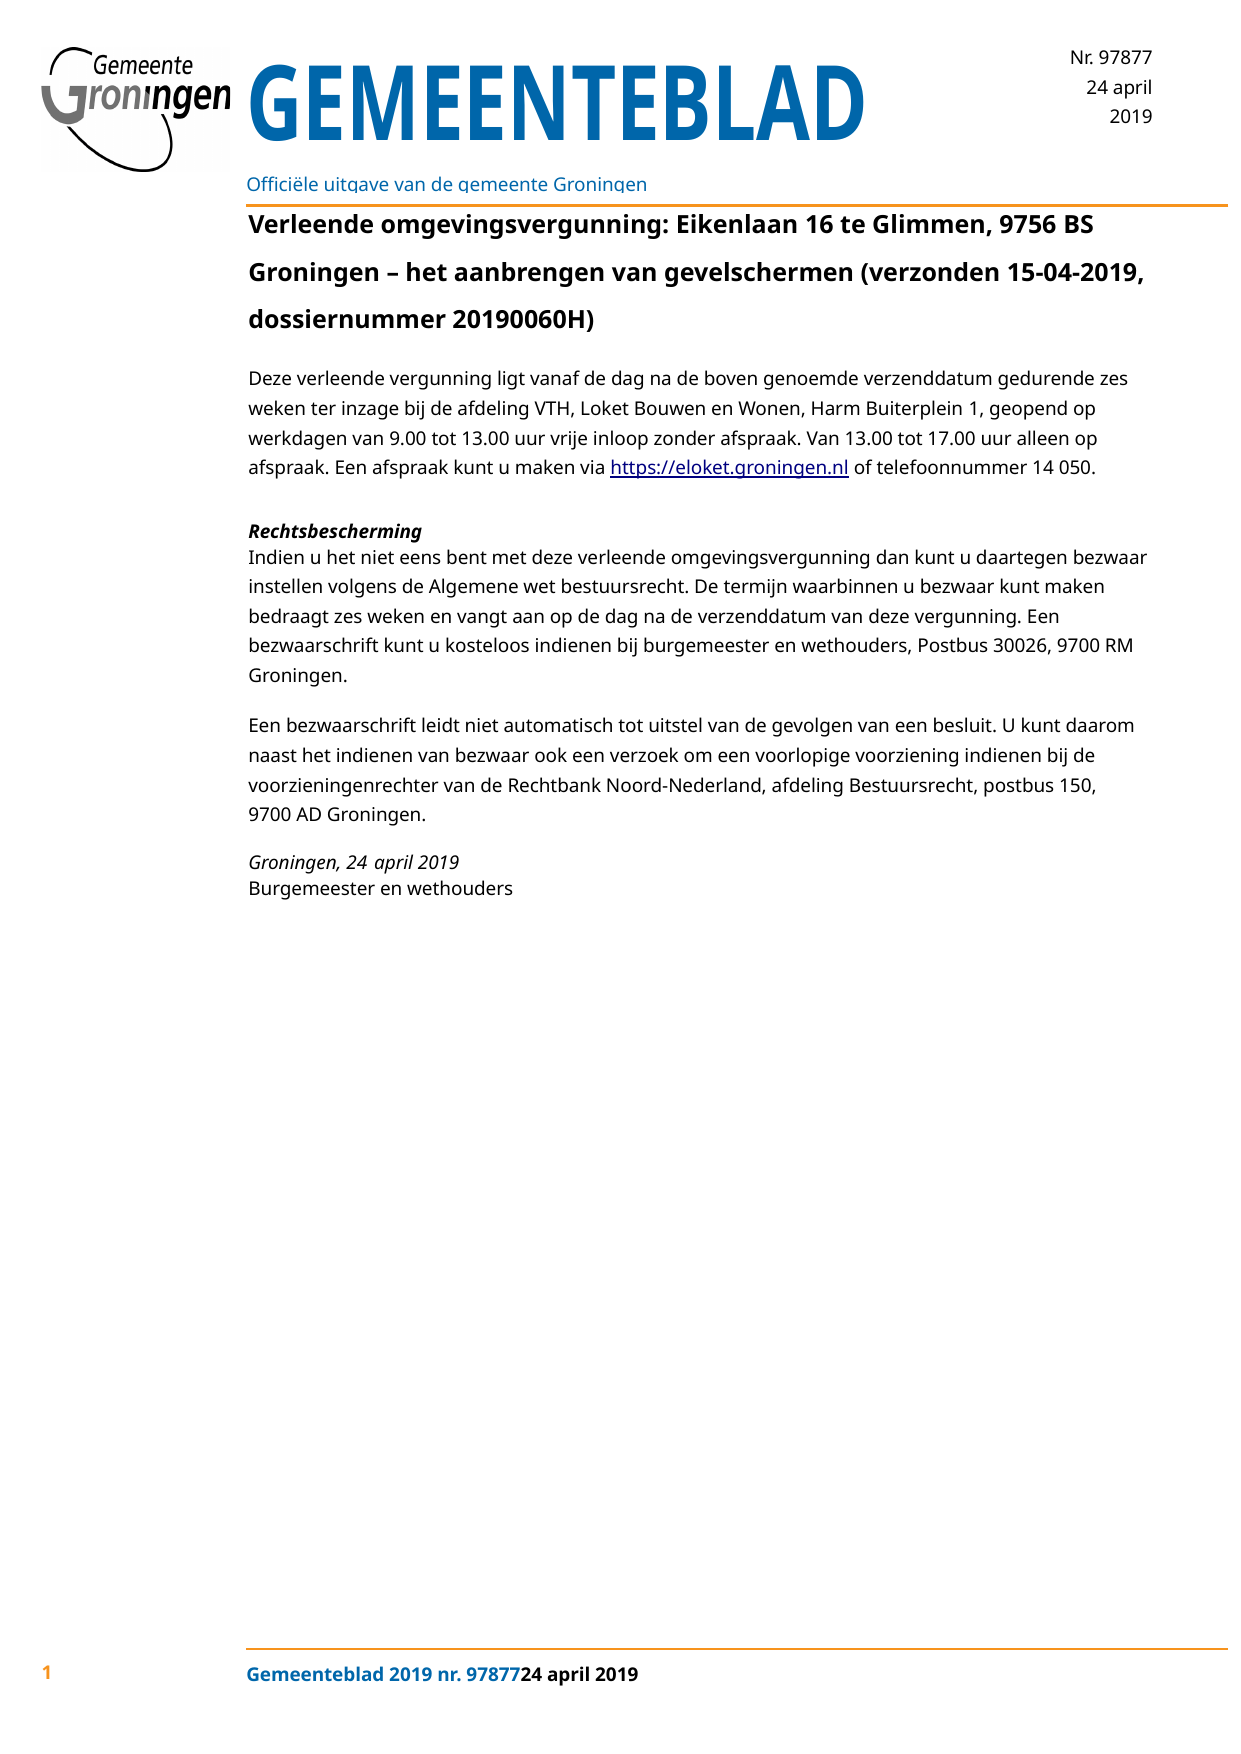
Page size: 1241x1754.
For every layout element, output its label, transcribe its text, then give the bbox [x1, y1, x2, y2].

text Deze verleende vergunning ligt vanaf de dag na de boven genoemde verzenddatum gedurende zes weken ter inzage bij de afdeling VTH, Loket Bouwen en Wonen, Harm Buiterplein 1, geopend op werkdagen van 9.00 tot 13.00 uur vrije inloop zonder afspraak. Van 13.00 tot 17.00 uur alleen op afspraak. Een afspraak kunt u maken via https://eloket.groningen.nl of telefoonnummer 14 050. [248, 366, 1152, 480]
text Een bezwaarschrift leidt niet automatisch tot uitstel van de gevolgen van een besluit. U kunt daarom naast het indienen van bezwaar ook een verzoek om een voorlopige voorziening indienen bij de voorzieningenrechter van de Rechtbank Noord-Nederland, afdeling Bestuursrecht, postbus 150, 9700 AD Groningen. [248, 713, 1152, 827]
text Groningen, 24 april 2019 [248, 849, 1152, 875]
text Verleende omgevingsvergunning: Eikenlaan 16 te Glimmen, 9756 BS Groningen – het aanbrengen van gevelschermen (verzonden 15-04-2019, dossiernummer 20190060H) [248, 207, 1152, 336]
text Indien u het niet eens bent met deze verleende omgevingsvergunning dan kunt u daartegen bezwaar instellen volgens de Algemene wet bestuursrecht. De termijn waarbinnen u bezwaar kunt maken bedraagt zes weken en vangt aan op de dag na de verzenddatum van deze vergunning. Een bezwaarschrift kunt u kosteloos indienen bij burgemeester en wethouders, Postbus 30026, 9700 RM Groningen. [248, 544, 1152, 688]
picture [41, 47, 231, 172]
text Rechtsbescherming [248, 518, 1152, 544]
text Burgemeester en wethouders [248, 875, 1152, 901]
